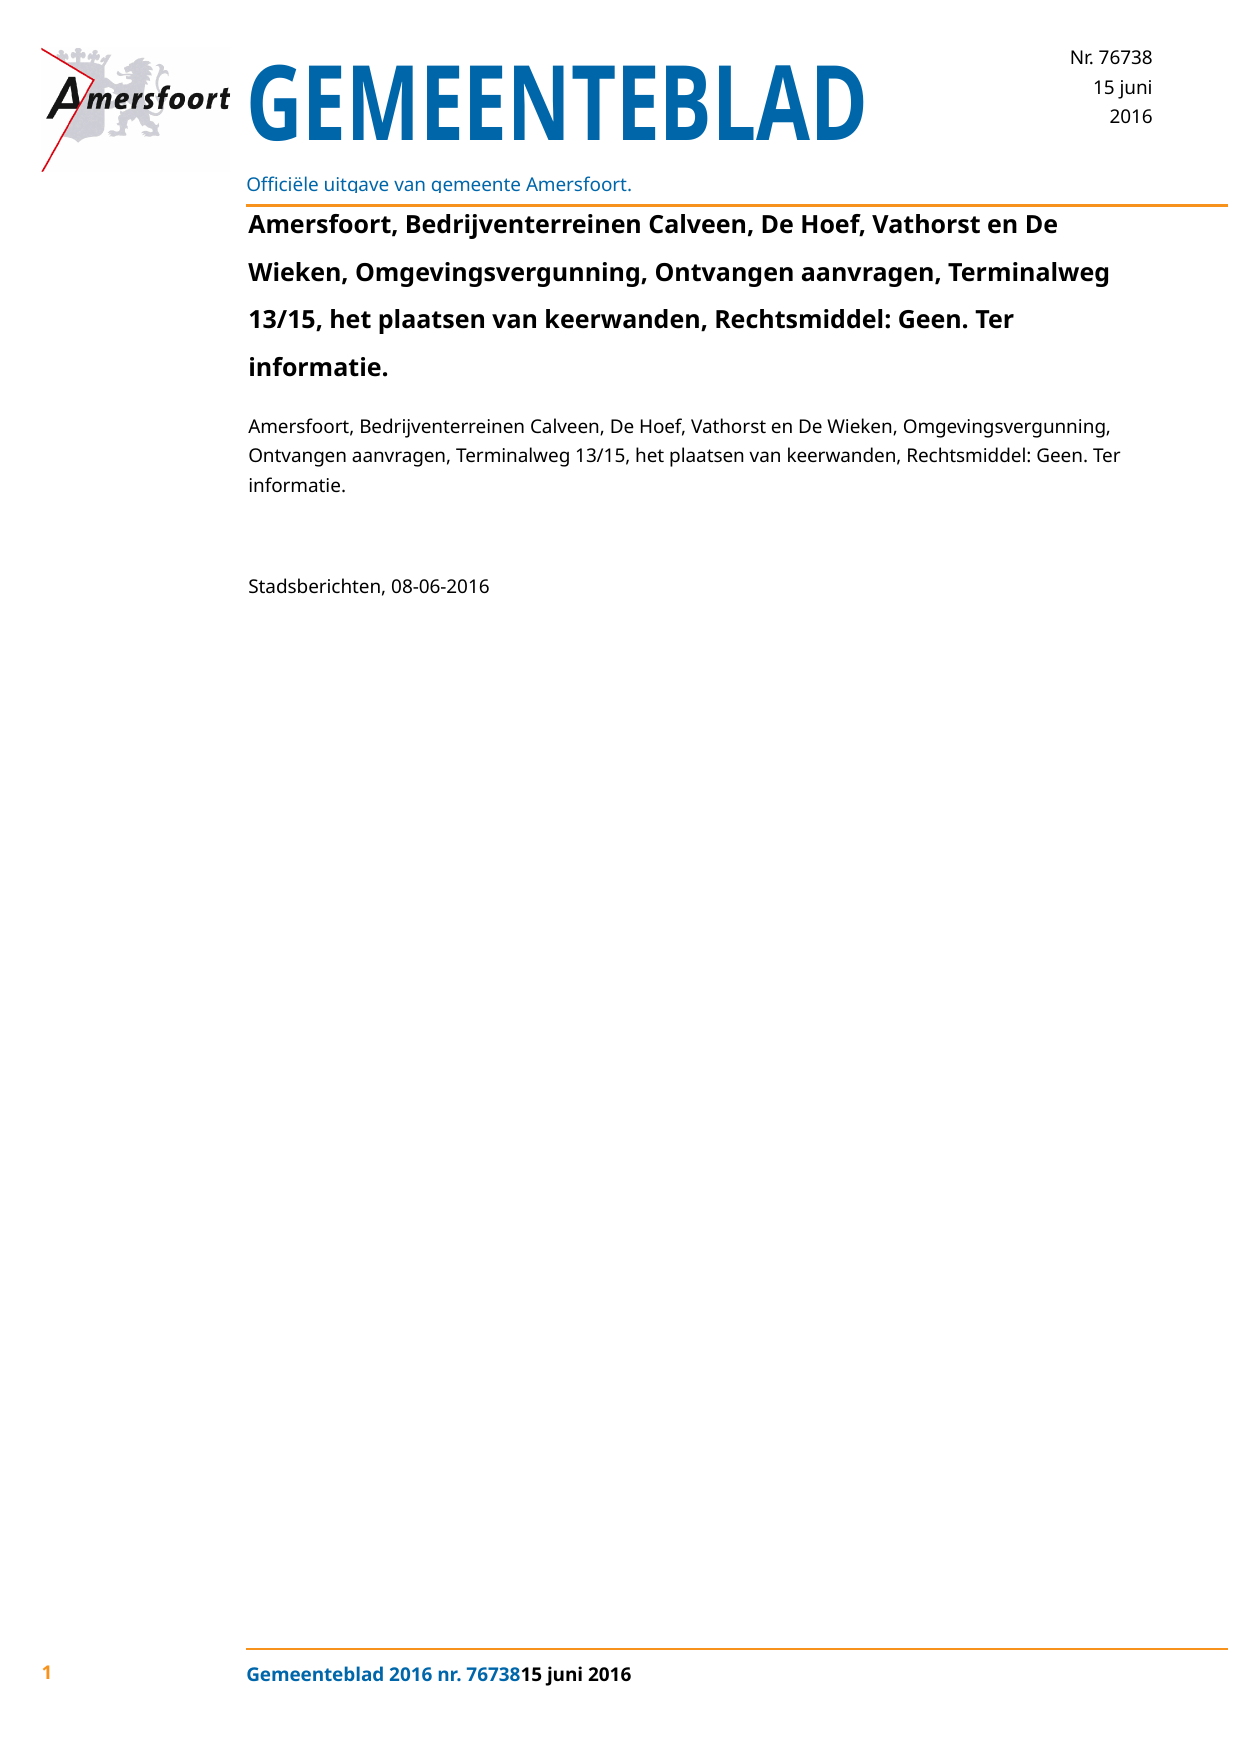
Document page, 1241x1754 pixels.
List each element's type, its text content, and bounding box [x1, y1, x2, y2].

text Amersfoort, Bedrijventerreinen Calveen, De Hoef, Vathorst en De Wieken, Omgevingsvergunning, Ontvangen aanvragen, Terminalweg 13/15, het plaatsen van keerwanden, Rechtsmiddel: Geen. Ter informatie. [248, 413, 1152, 498]
text Stadsberichten, 08-06-2016 [248, 573, 1152, 599]
text Amersfoort, Bedrijventerreinen Calveen, De Hoef, Vathorst en De Wieken, Omgevingsvergunning, Ontvangen aanvragen, Terminalweg 13/15, het plaatsen van keerwanden, Rechtsmiddel: Geen. Ter informatie. [248, 207, 1152, 384]
picture [41, 47, 231, 172]
